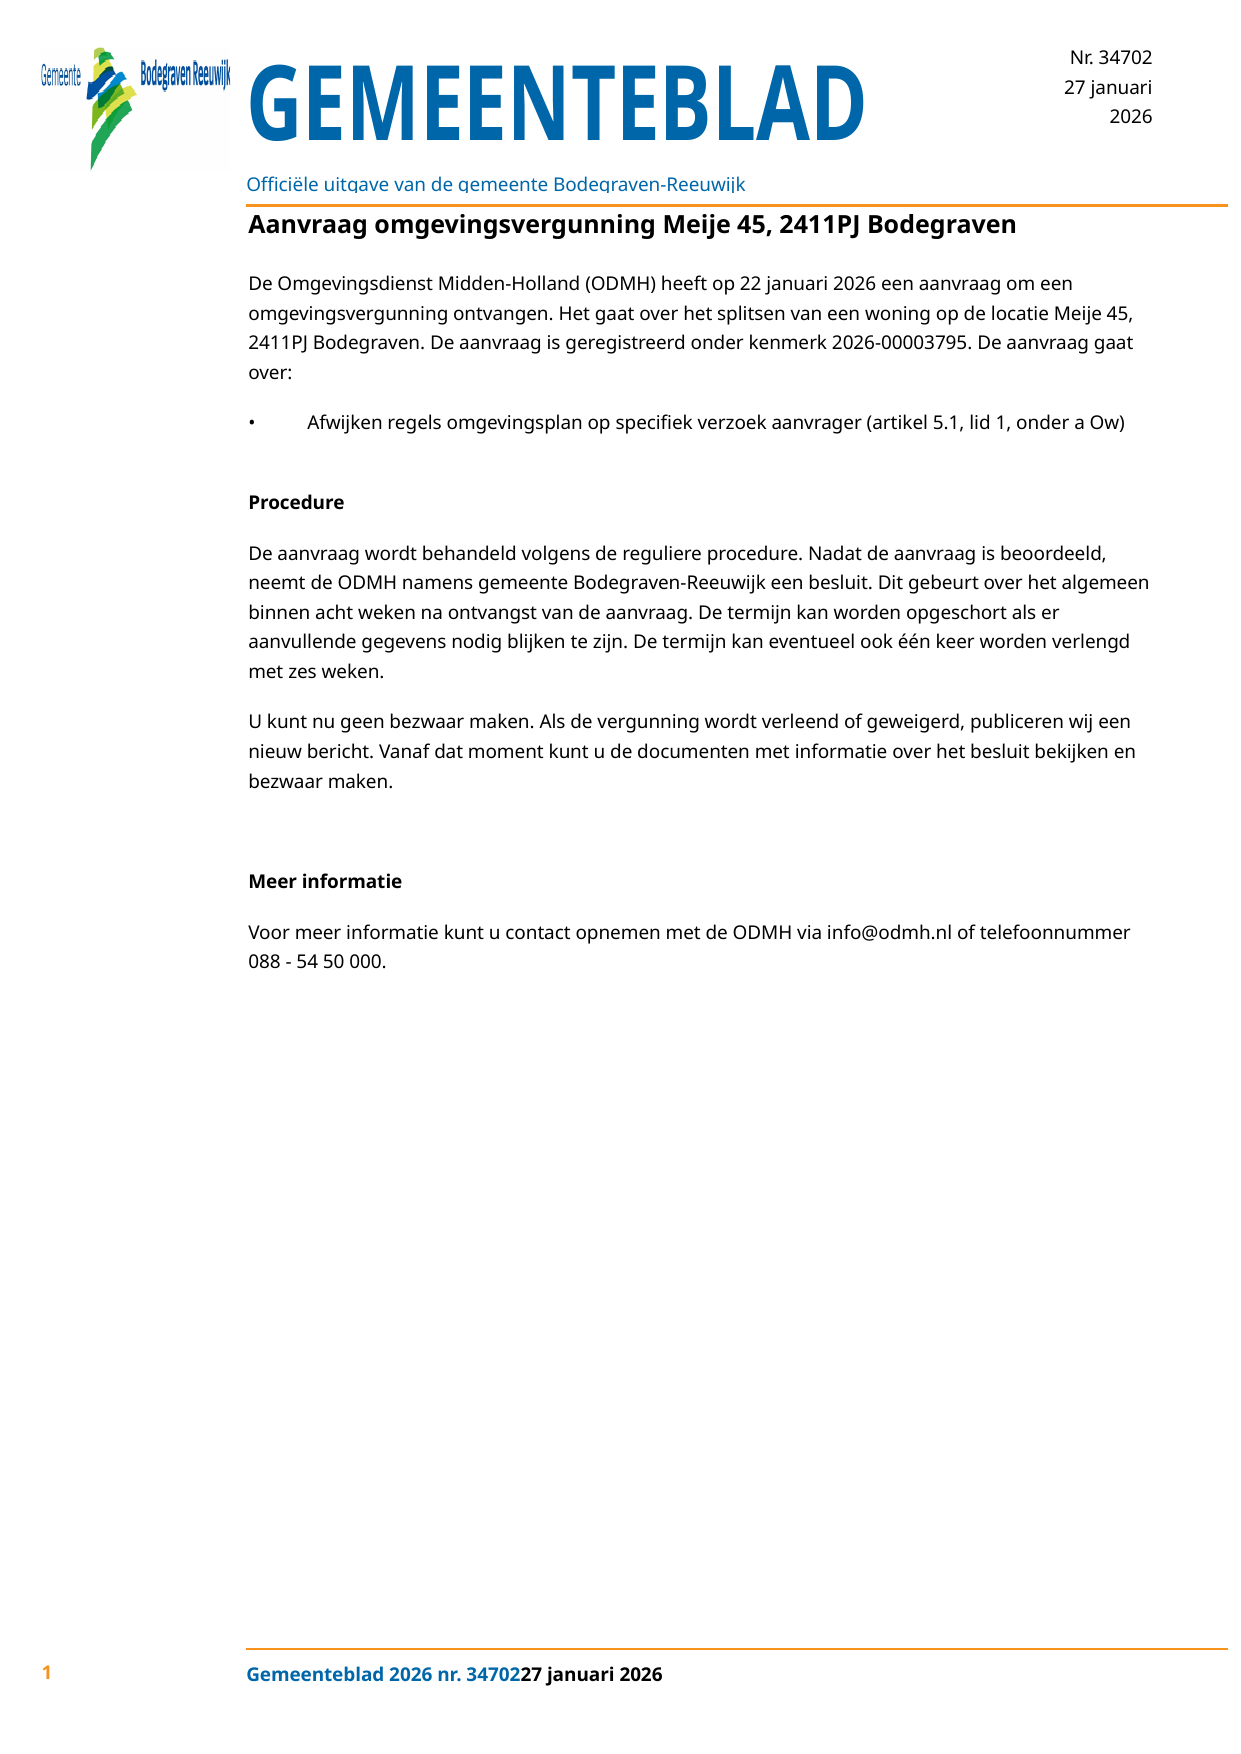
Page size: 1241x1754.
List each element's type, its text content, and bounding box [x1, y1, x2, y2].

text Aanvraag omgevingsvergunning Meije 45, 2411PJ Bodegraven [248, 207, 1152, 241]
text Voor meer informatie kunt u contact opnemen met de ODMH via info@odmh.nl of telefoonnummer 088 - 54 50 000. [248, 919, 1152, 974]
text Meer informatie [248, 869, 1152, 894]
picture [41, 47, 231, 172]
text De Omgevingsdienst Midden-Holland (ODMH) heeft op 22 januari 2026 een aanvraag om een omgevingsvergunning ontvangen. Het gaat over het splitsen van een woning op de locatie Meije 45, 2411PJ Bodegraven. De aanvraag is geregistreerd onder kenmerk 2026-00003795. De aanvraag gaat over: [248, 270, 1152, 385]
text De aanvraag wordt behandeld volgens de reguliere procedure. Nadat de aanvraag is beoordeeld, neemt de ODMH namens gemeente Bodegraven-Reeuwijk een besluit. Dit gebeurt over het algemeen binnen acht weken na ontvangst van de aanvraag. De termijn kan worden opgeschort als er aanvullende gegevens nodig blijken te zijn. De termijn kan eventueel ook één keer worden verlengd met zes weken. [248, 540, 1152, 684]
list Afwijken regels omgevingsplan op specifiek verzoek aanvrager (artikel 5.1, lid 1, onder a Ow) [248, 409, 1152, 435]
text Procedure [248, 489, 1152, 515]
text U kunt nu geen bezwaar maken. Als de vergunning wordt verleend of geweigerd, publiceren wij een nieuw bericht. Vanaf dat moment kunt u de documenten met informatie over het besluit bekijken en bezwaar maken. [248, 709, 1152, 793]
